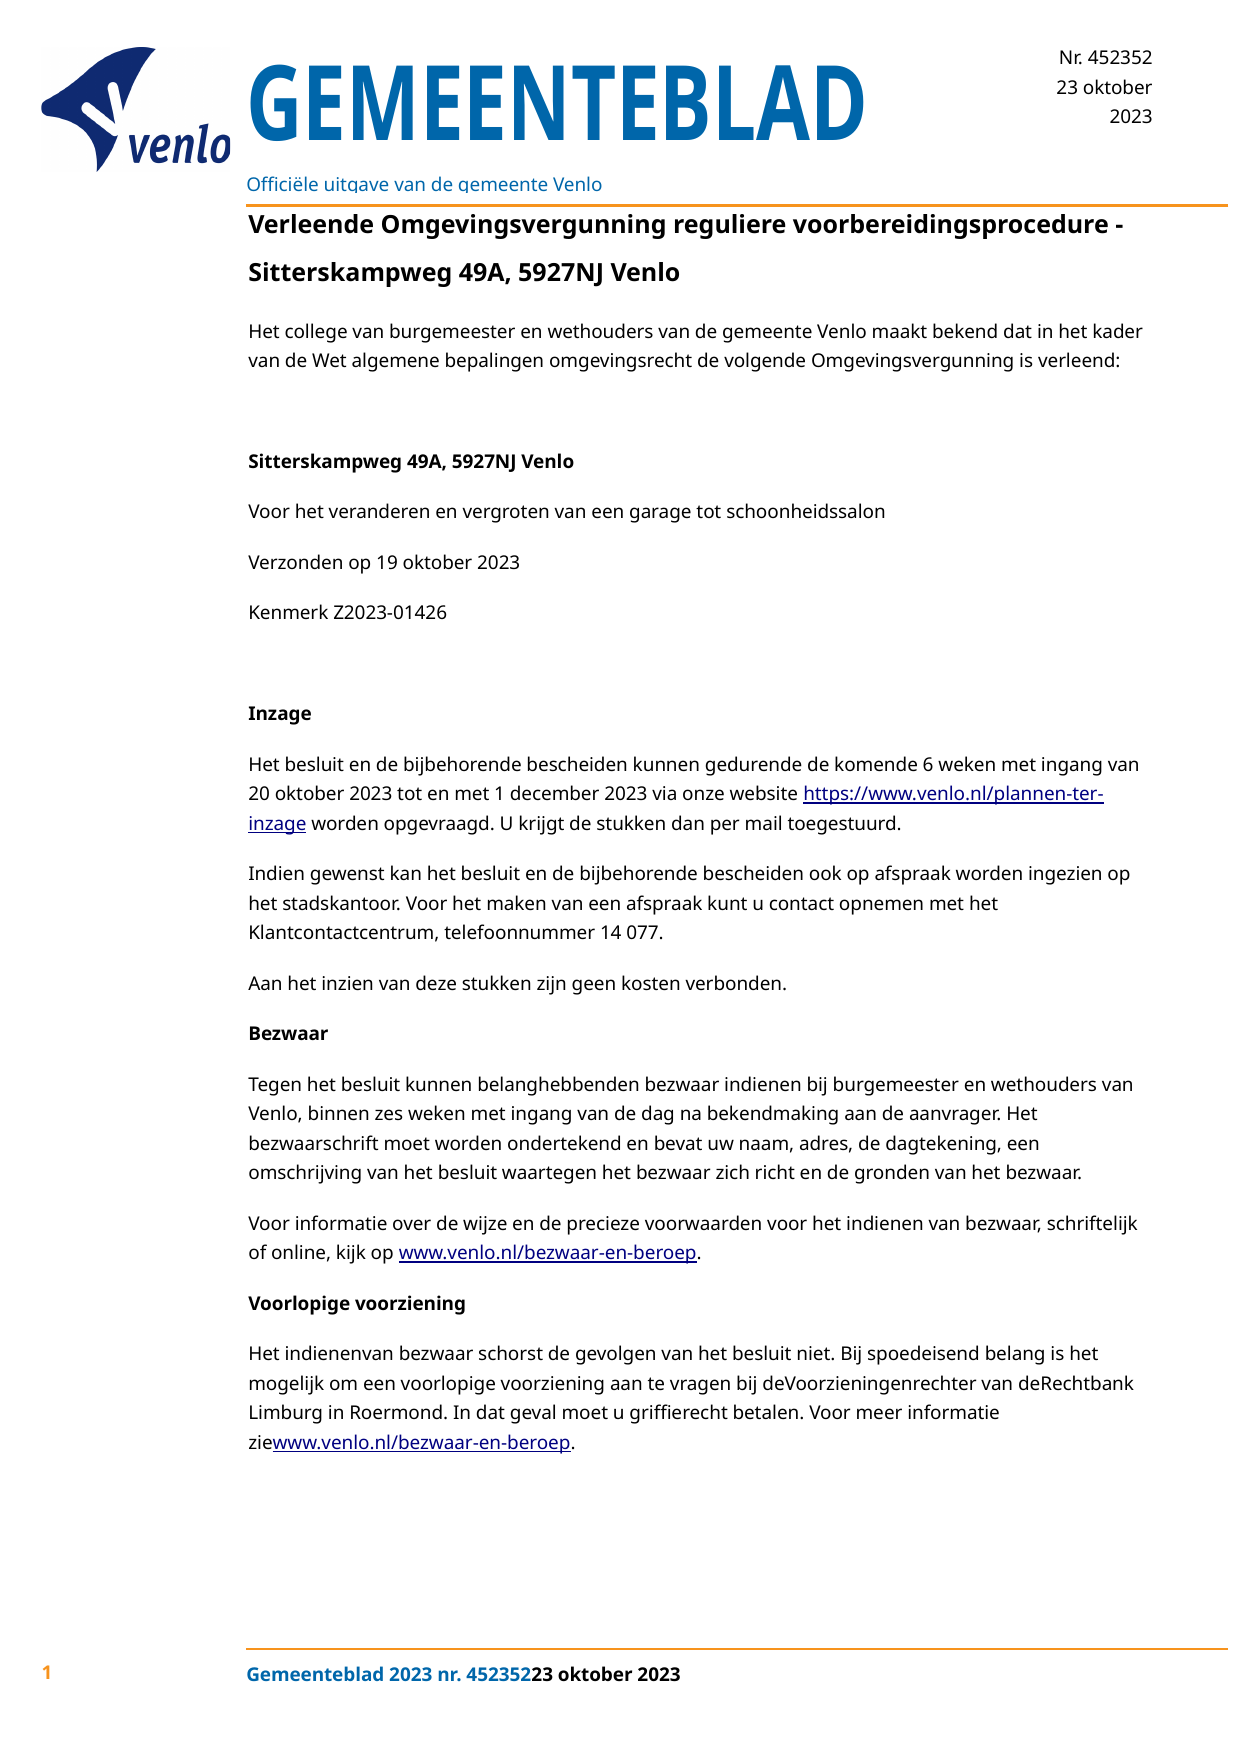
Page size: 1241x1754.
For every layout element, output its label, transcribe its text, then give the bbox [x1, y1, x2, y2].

text Het besluit en de bijbehorende bescheiden kunnen gedurende de komende 6 weken met ingang van 20 oktober 2023 tot en met 1 december 2023 via onze website https://www.venlo.nl/plannen-ter-inzage worden opgevraagd. U krijgt de stukken dan per mail toegestuurd. [248, 751, 1152, 836]
text Voor informatie over de wijze en de precieze voorwaarden voor het indienen van bezwaar, schriftelijk of online, kijk op www.venlo.nl/bezwaar-en-beroep. [248, 1210, 1152, 1265]
text Voorlopige voorziening [248, 1290, 1152, 1316]
text Het college van burgemeester en wethouders van de gemeente Venlo maakt bekend dat in het kader van de Wet algemene bepalingen omgevingsrecht de volgende Omgevingsvergunning is verleend: [248, 318, 1152, 373]
text Voor het veranderen en vergroten van een garage tot schoonheidssalon [248, 499, 1152, 524]
text Indien gewenst kan het besluit en de bijbehorende bescheiden ook op afspraak worden ingezien op het stadskantoor. Voor het maken van een afspraak kunt u contact opnemen met het Klantcontactcentrum, telefoonnummer 14 077. [248, 860, 1152, 945]
text Kenmerk Z2023-01426 [248, 599, 1152, 625]
text Sitterskampweg 49A, 5927NJ Venlo [248, 448, 1152, 474]
text Verzonden op 19 oktober 2023 [248, 549, 1152, 575]
text Inzage [248, 700, 1152, 726]
text Bezwaar [248, 1020, 1152, 1046]
text Aan het inzien van deze stukken zijn geen kosten verbonden. [248, 970, 1152, 996]
text Verleende Omgevingsvergunning reguliere voorbereidingsprocedure - Sitterskampweg 49A, 5927NJ Venlo [248, 207, 1152, 288]
text Tegen het besluit kunnen belanghebbenden bezwaar indienen bij burgemeester en wethouders van Venlo, binnen zes weken met ingang van de dag na bekendmaking aan de aanvrager. Het bezwaarschrift moet worden ondertekend en bevat uw naam, adres, de dagtekening, een omschrijving van het besluit waartegen het bezwaar zich richt en de gronden van het bezwaar. [248, 1071, 1152, 1185]
picture [41, 47, 231, 172]
text Het indienenvan bezwaar schorst de gevolgen van het besluit niet. Bij spoedeisend belang is het mogelijk om een voorlopige voorziening aan te vragen bij deVoorzieningenrechter van deRechtbank Limburg in Roermond. In dat geval moet u griffierecht betalen. Voor meer informatie ziewww.venlo.nl/bezwaar-en-beroep. [248, 1340, 1152, 1455]
